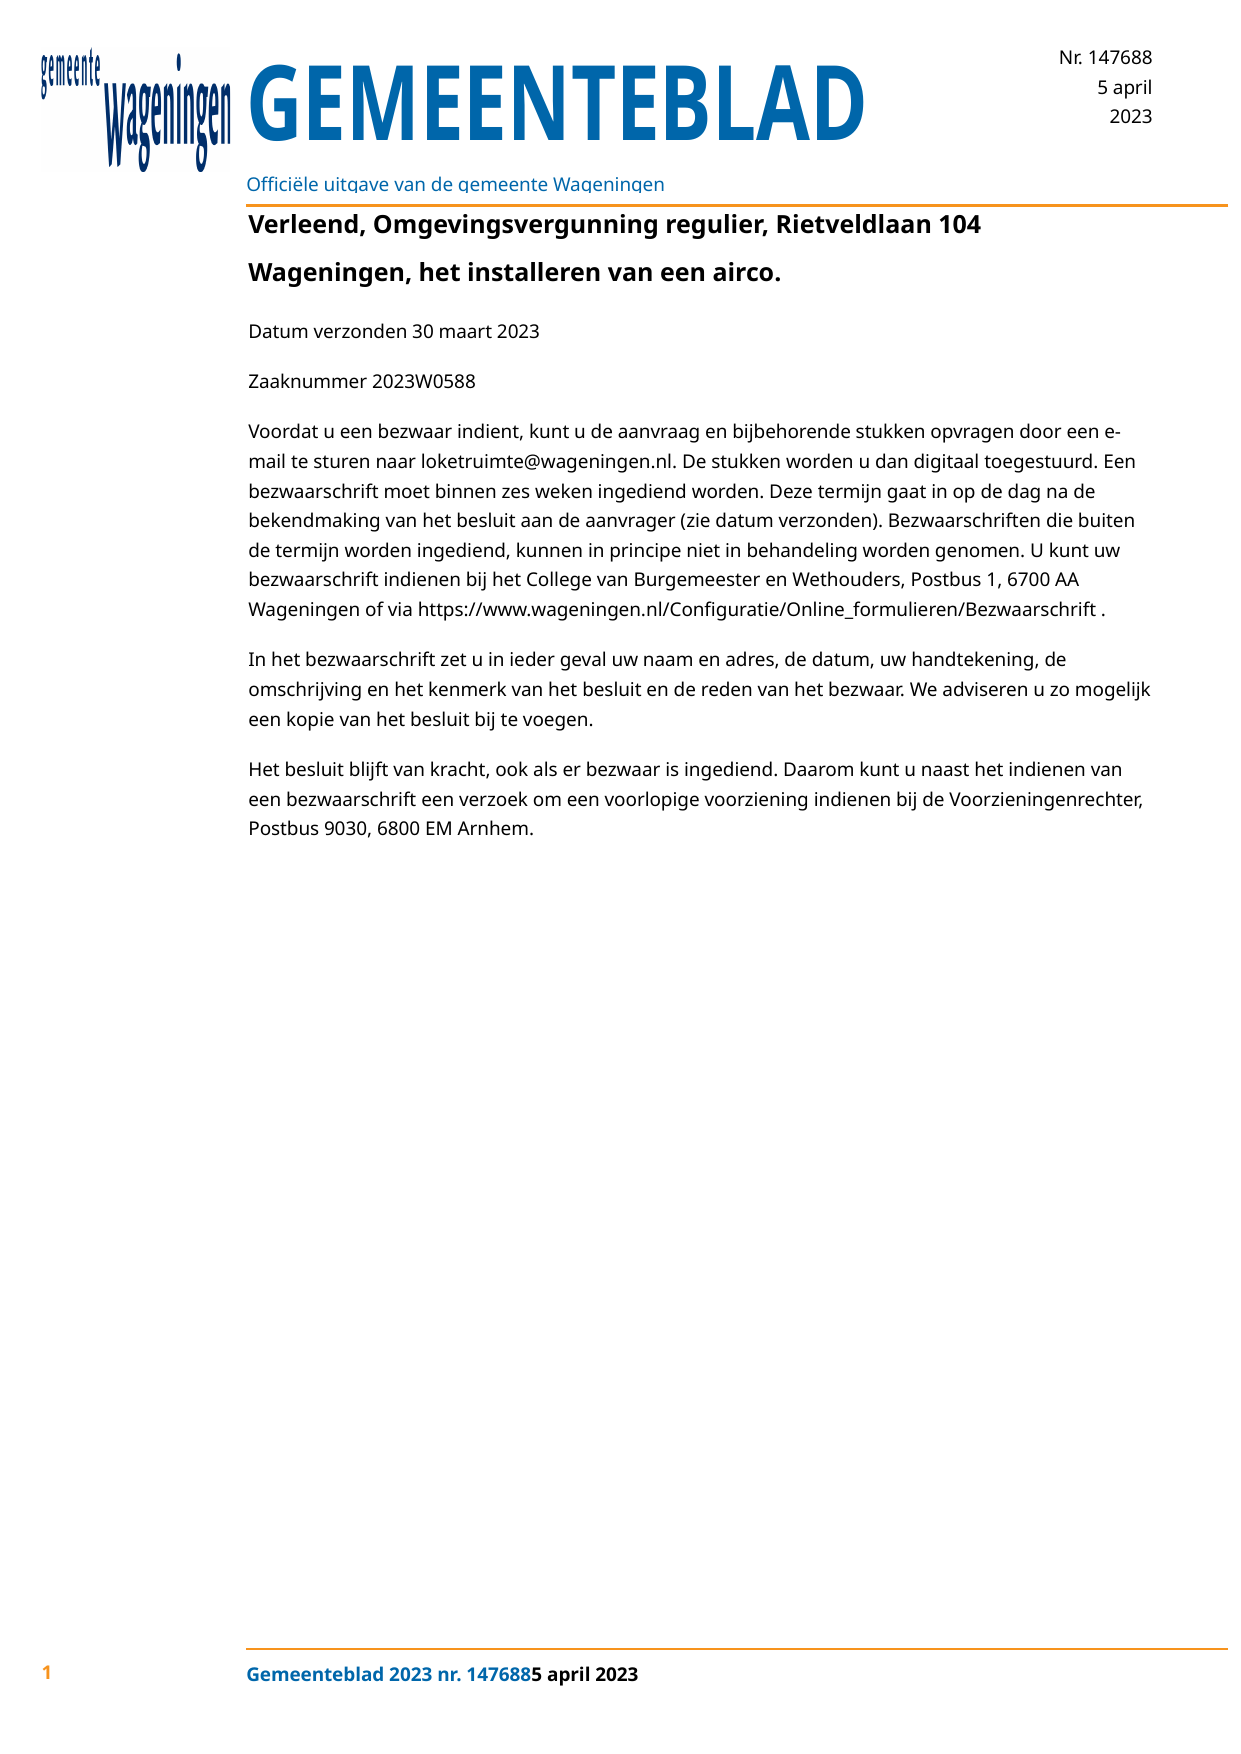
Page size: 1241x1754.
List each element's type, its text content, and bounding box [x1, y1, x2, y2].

text Voordat u een bezwaar indient, kunt u de aanvraag en bijbehorende stukken opvragen door een e-mail te sturen naar loketruimte@wageningen.nl. De stukken worden u dan digitaal toegestuurd. Een bezwaarschrift moet binnen zes weken ingediend worden. Deze termijn gaat in op de dag na de bekendmaking van het besluit aan de aanvrager (zie datum verzonden). Bezwaarschriften die buiten de termijn worden ingediend, kunnen in principe niet in behandeling worden genomen. U kunt uw bezwaarschrift indienen bij het College van Burgemeester en Wethouders, Postbus 1, 6700 AA Wageningen of via https://www.wageningen.nl/Configuratie/Online_formulieren/Bezwaarschrift . [248, 419, 1152, 622]
text In het bezwaarschrift zet u in ieder geval uw naam en adres, de datum, uw handtekening, de omschrijving en het kenmerk van het besluit en de reden van het bezwaar. We adviseren u zo mogelijk een kopie van het besluit bij te voegen. [248, 647, 1152, 732]
text Zaaknummer 2023W0588 [248, 368, 1152, 394]
text Verleend, Omgevingsvergunning regulier, Rietveldlaan 104 Wageningen, het installeren van een airco. [248, 207, 1152, 288]
text Het besluit blijft van kracht, ook als er bezwaar is ingediend. Daarom kunt u naast het indienen van een bezwaarschrift een verzoek om een voorlopige voorziening indienen bij de Voorzieningenrechter, Postbus 9030, 6800 EM Arnhem. [248, 756, 1152, 841]
picture [41, 47, 231, 172]
text Datum verzonden 30 maart 2023 [248, 318, 1152, 344]
